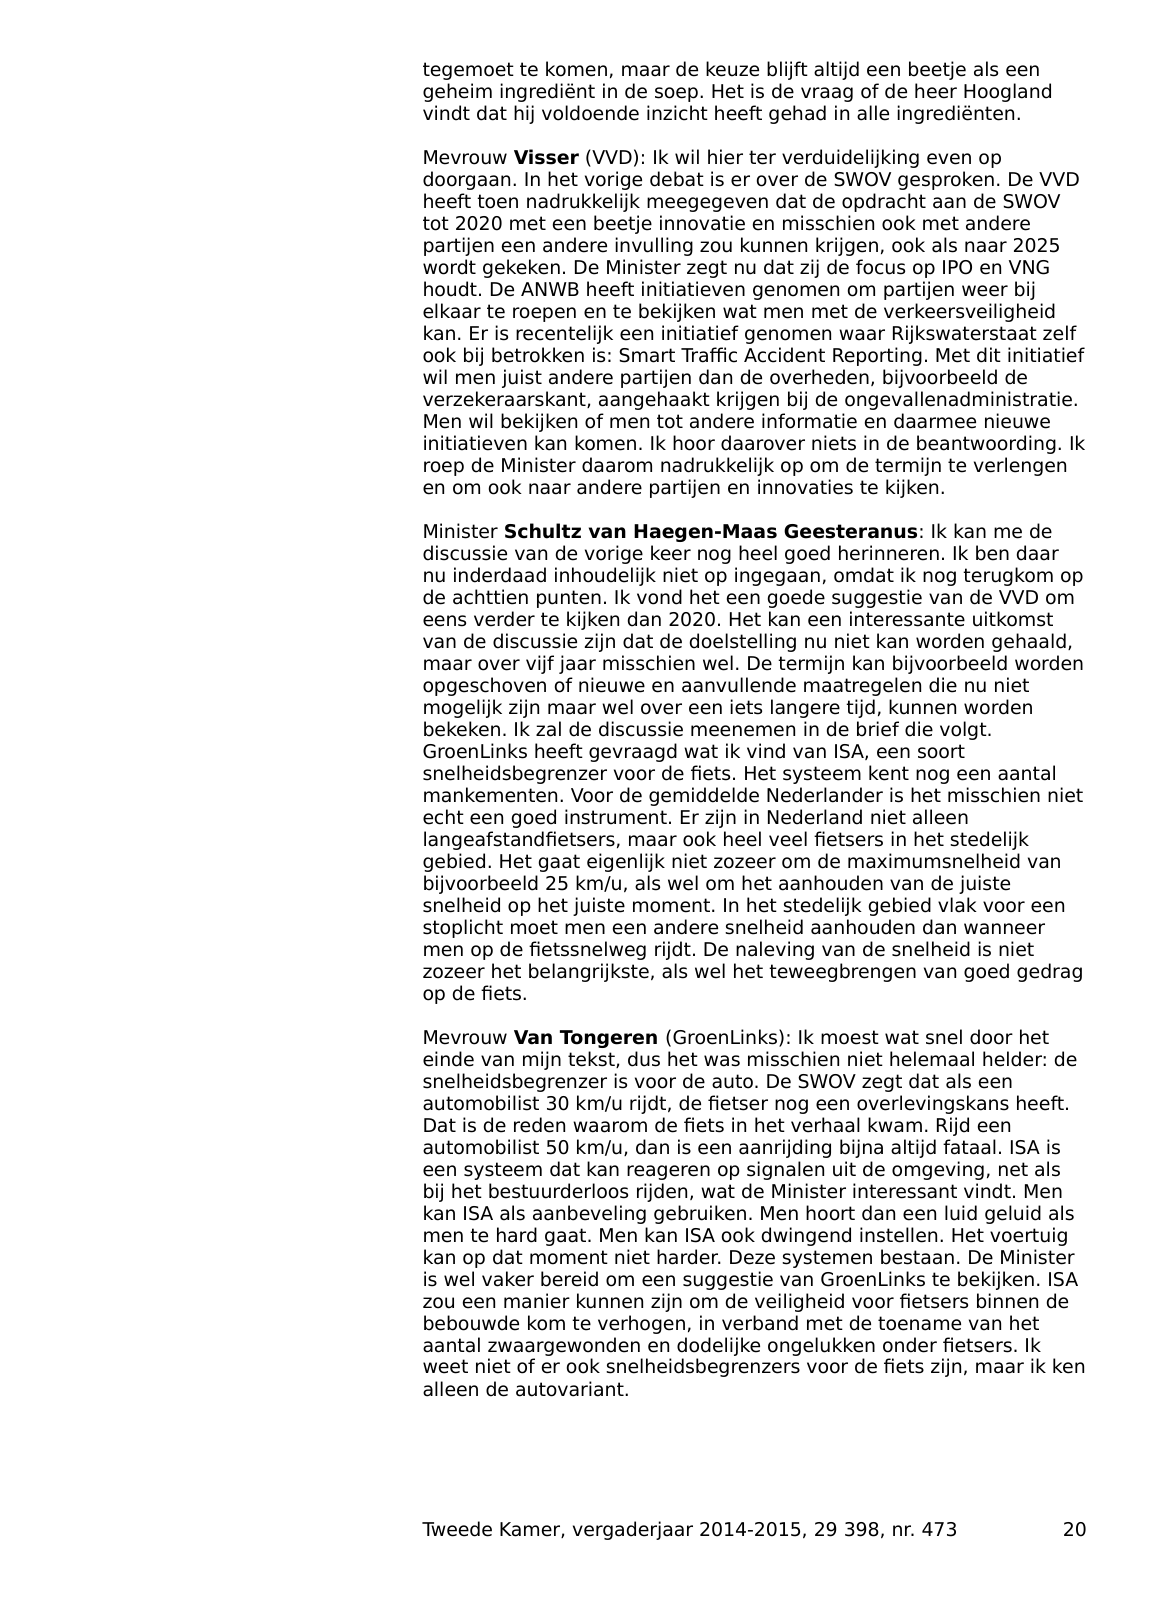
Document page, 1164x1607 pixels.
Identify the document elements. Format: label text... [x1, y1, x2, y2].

text GroenLinks heeft gevraagd wat ik vind van ISA, een soort snelheidsbegrenzer voor de fiets. Het systeem kent nog een aantal mankementen. Voor de gemiddelde Nederlander is het misschien niet echt een goed instrument. Er zijn in Nederland niet alleen langeafstandfietsers, maar ook heel veel fietsers in het stedelijk gebied. Het gaat eigenlijk niet zozeer om de maximumsnelheid van bijvoorbeeld 25 km/u, als wel om het aanhouden van de juiste snelheid op het juiste moment. In het stedelijk gebied vlak voor een stoplicht moet men een andere snelheid aanhouden dan wanneer men op de fietssnelweg rijdt. De naleving van de snelheid is niet zozeer het belangrijkste, als wel het teweegbrengen van goed gedrag op de fiets. [422, 741, 1087, 1004]
text Mevrouw Visser (VVD): Ik wil hier ter verduidelijking even op doorgaan. In het vorige debat is er over de SWOV gesproken. De VVD heeft toen nadrukkelijk meegegeven dat de opdracht aan de SWOV tot 2020 met een beetje innovatie en misschien ook met andere partijen een andere invulling zou kunnen krijgen, ook als naar 2025 wordt gekeken. De Minister zegt nu dat zij de focus op IPO en VNG houdt. De ANWB heeft initiatieven genomen om partijen weer bij elkaar te roepen en te bekijken wat men met de verkeersveiligheid kan. Er is recentelijk een initiatief genomen waar Rijkswaterstaat zelf ook bij betrokken is: Smart Traffic Accident Reporting. Met dit initiatief wil men juist andere partijen dan de overheden, bijvoorbeeld de verzekeraarskant, aangehaakt krijgen bij de ongevallenadministratie. Men wil bekijken of men tot andere informatie en daarmee nieuwe initiatieven kan komen. Ik hoor daarover niets in de beantwoording. Ik roep de Minister daarom nadrukkelijk op om de termijn te verlengen en om ook naar andere partijen en innovaties te kijken. [422, 147, 1087, 499]
text Minister Schultz van Haegen-Maas Geesteranus: Ik kan me de discussie van de vorige keer nog heel goed herinneren. Ik ben daar nu inderdaad inhoudelijk niet op ingegaan, omdat ik nog terugkom op de achttien punten. Ik vond het een goede suggestie van de VVD om eens verder te kijken dan 2020. Het kan een interessante uitkomst van de discussie zijn dat de doelstelling nu niet kan worden gehaald, maar over vijf jaar misschien wel. De termijn kan bijvoorbeeld worden opgeschoven of nieuwe en aanvullende maatregelen die nu niet mogelijk zijn maar wel over een iets langere tijd, kunnen worden bekeken. Ik zal de discussie meenemen in de brief die volgt. [422, 521, 1087, 741]
text Mevrouw Van Tongeren (GroenLinks): Ik moest wat snel door het einde van mijn tekst, dus het was misschien niet helemaal helder: de snelheidsbegrenzer is voor de auto. De SWOV zegt dat als een automobilist 30 km/u rijdt, de fietser nog een overlevingskans heeft. Dat is de reden waarom de fiets in het verhaal kwam. Rijd een automobilist 50 km/u, dan is een aanrijding bijna altijd fataal. ISA is een systeem dat kan reageren op signalen uit de omgeving, net als bij het bestuurderloos rijden, wat de Minister interessant vindt. Men kan ISA als aanbeveling gebruiken. Men hoort dan een luid geluid als men te hard gaat. Men kan ISA ook dwingend instellen. Het voertuig kan op dat moment niet harder. Deze systemen bestaan. De Minister is wel vaker bereid om een suggestie van GroenLinks te bekijken. ISA zou een manier kunnen zijn om de veiligheid voor fietsers binnen de bebouwde kom te verhogen, in verband met de toename van het aantal zwaargewonden en dodelijke ongelukken onder fietsers. Ik weet niet of er ook snelheidsbegrenzers voor de fiets zijn, maar ik ken alleen de autovariant. [422, 1027, 1087, 1400]
text tegemoet te komen, maar de keuze blijft altijd een beetje als een geheim ingrediënt in de soep. Het is de vraag of de heer Hoogland vindt dat hij voldoende inzicht heeft gehad in alle ingrediënten. [422, 59, 1087, 125]
